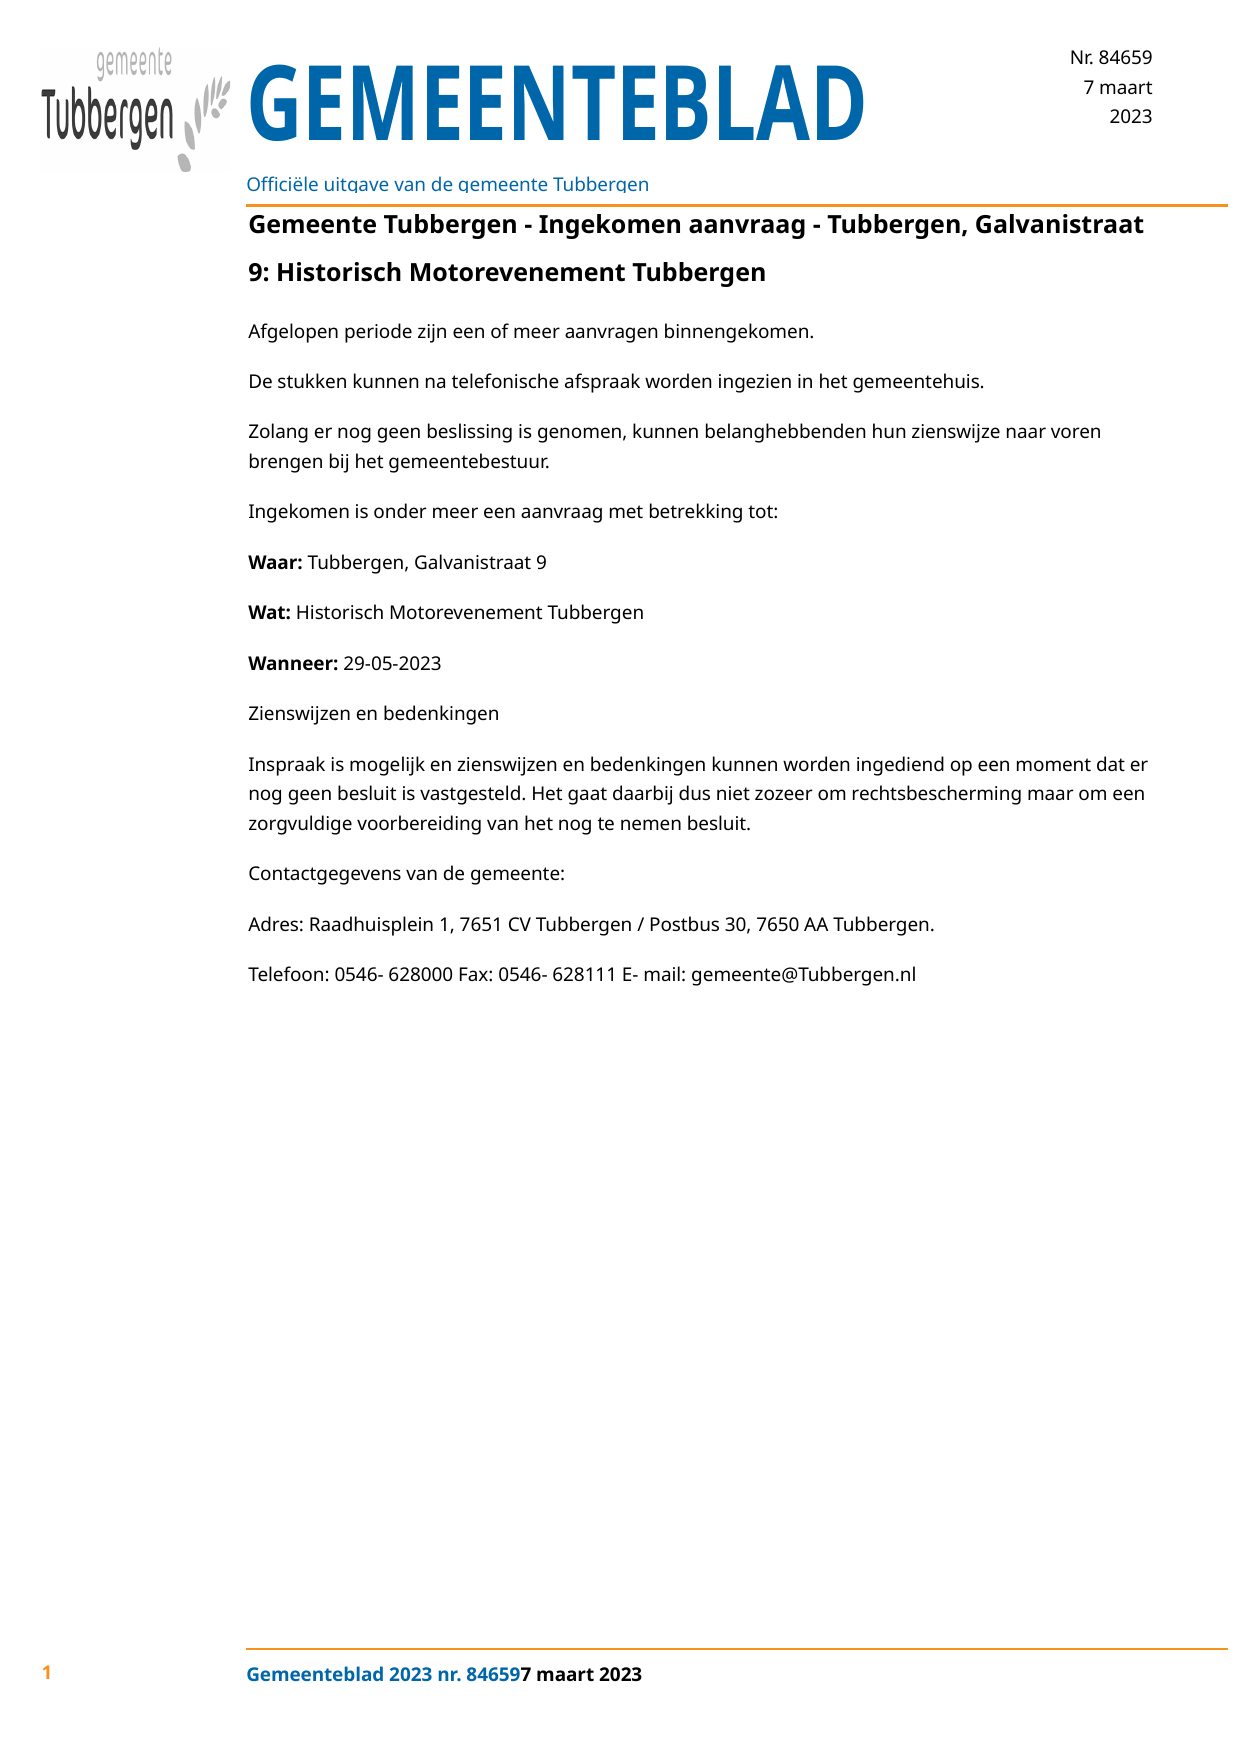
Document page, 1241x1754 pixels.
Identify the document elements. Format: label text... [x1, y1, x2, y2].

text Wanneer: 29-05-2023 [248, 650, 1152, 676]
text Inspraak is mogelijk en zienswijzen en bedenkingen kunnen worden ingediend op een moment dat er nog geen besluit is vastgesteld. Het gaat daarbij dus niet zozeer om rechtsbescherming maar om een zorgvuldige voorbereiding van het nog te nemen besluit. [248, 751, 1152, 836]
picture [41, 47, 231, 172]
text Ingekomen is onder meer een aanvraag met betrekking tot: [248, 499, 1152, 524]
text De stukken kunnen na telefonische afspraak worden ingezien in het gemeentehuis. [248, 368, 1152, 394]
text Zolang er nog geen beslissing is genomen, kunnen belanghebbenden hun zienswijze naar voren brengen bij het gemeentebestuur. [248, 419, 1152, 474]
text Afgelopen periode zijn een of meer aanvragen binnengekomen. [248, 318, 1152, 344]
text Waar: Tubbergen, Galvanistraat 9 [248, 549, 1152, 575]
text Contactgegevens van de gemeente: [248, 860, 1152, 886]
text Adres: Raadhuisplein 1, 7651 CV Tubbergen / Postbus 30, 7650 AA Tubbergen. [248, 911, 1152, 937]
text Zienswijzen en bedenkingen [248, 700, 1152, 726]
text Wat: Historisch Motorevenement Tubbergen [248, 599, 1152, 625]
text Gemeente Tubbergen - Ingekomen aanvraag - Tubbergen, Galvanistraat 9: Historisch Motorevenement Tubbergen [248, 207, 1152, 288]
text Telefoon: 0546- 628000 Fax: 0546- 628111 E- mail: gemeente@Tubbergen.nl [248, 961, 1152, 987]
